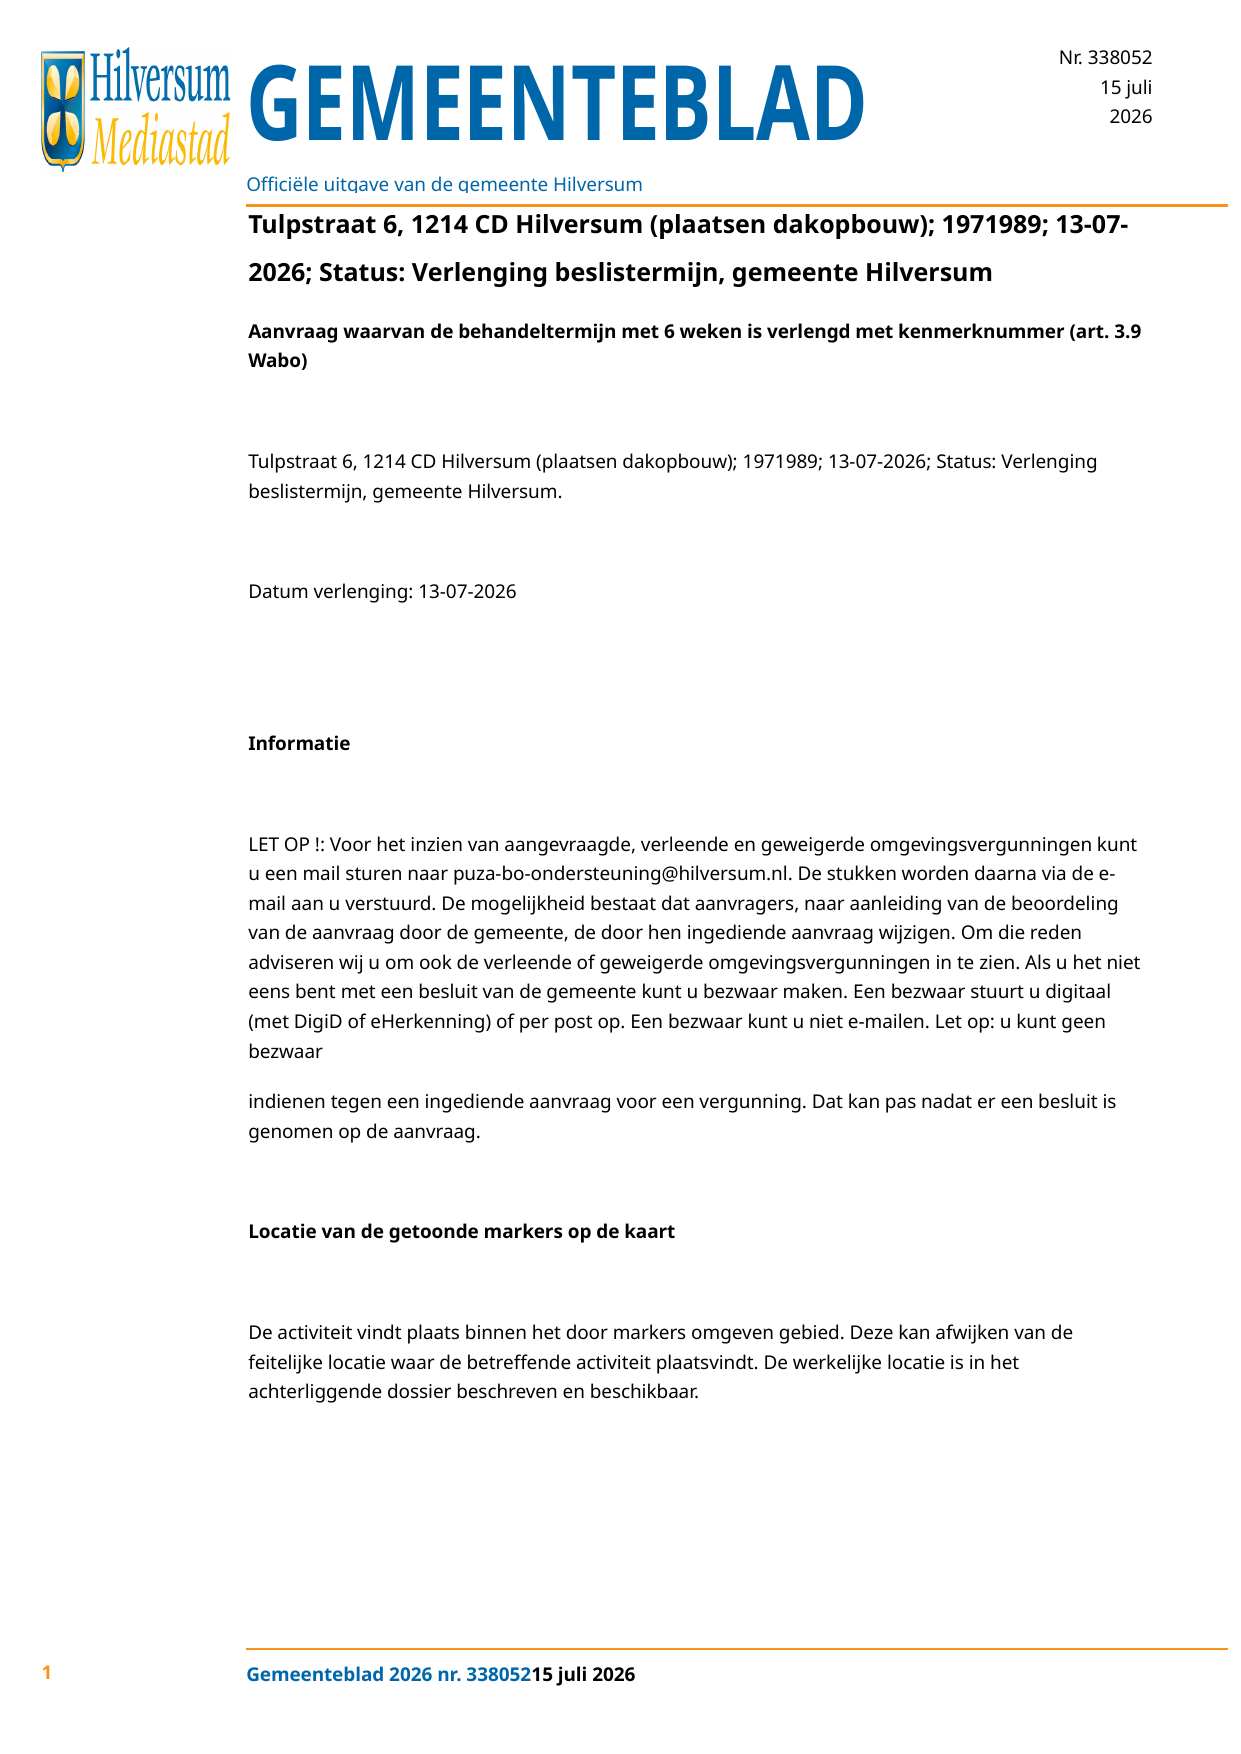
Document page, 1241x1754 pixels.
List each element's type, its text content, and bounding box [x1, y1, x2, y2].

text Aanvraag waarvan de behandeltermijn met 6 weken is verlengd met kenmerknummer (art. 3.9 Wabo) [248, 318, 1152, 373]
text Datum verlenging: 13-07-2026 [248, 579, 1152, 604]
picture [41, 47, 231, 172]
text Locatie van de getoonde markers op de kaart [248, 1219, 1152, 1244]
text Tulpstraat 6, 1214 CD Hilversum (plaatsen dakopbouw); 1971989; 13-07-2026; Status: Verlenging beslistermijn, gemeente Hilversum [248, 207, 1152, 288]
text LET OP !: Voor het inzien van aangevraagde, verleende en geweigerde omgevingsvergunningen kunt u een mail sturen naar puza-bo-ondersteuning@hilversum.nl. De stukken worden daarna via de e-mail aan u verstuurd. De mogelijkheid bestaat dat aanvragers, naar aanleiding van de beoordeling van de aanvraag door de gemeente, de door hen ingediende aanvraag wijzigen. Om die reden adviseren wij u om ook de verleende of geweigerde omgevingsvergunningen in te zien. Als u het niet eens bent met een besluit van de gemeente kunt u bezwaar maken. Een bezwaar stuurt u digitaal (met DigiD of eHerkenning) of per post op. Een bezwaar kunt u niet e-mailen. Let op: u kunt geen bezwaar [248, 831, 1152, 1064]
text De activiteit vindt plaats binnen het door markers omgeven gebied. Deze kan afwijken van de feitelijke locatie waar de betreffende activiteit plaatsvindt. De werkelijke locatie is in het achterliggende dossier beschreven en beschikbaar. [248, 1319, 1152, 1404]
text Tulpstraat 6, 1214 CD Hilversum (plaatsen dakopbouw); 1971989; 13-07-2026; Status: Verlenging beslistermijn, gemeente Hilversum. [248, 448, 1152, 504]
text indienen tegen een ingediende aanvraag voor een vergunning. Dat kan pas nadat er een besluit is genomen op de aanvraag. [248, 1088, 1152, 1144]
text Informatie [248, 730, 1152, 756]
